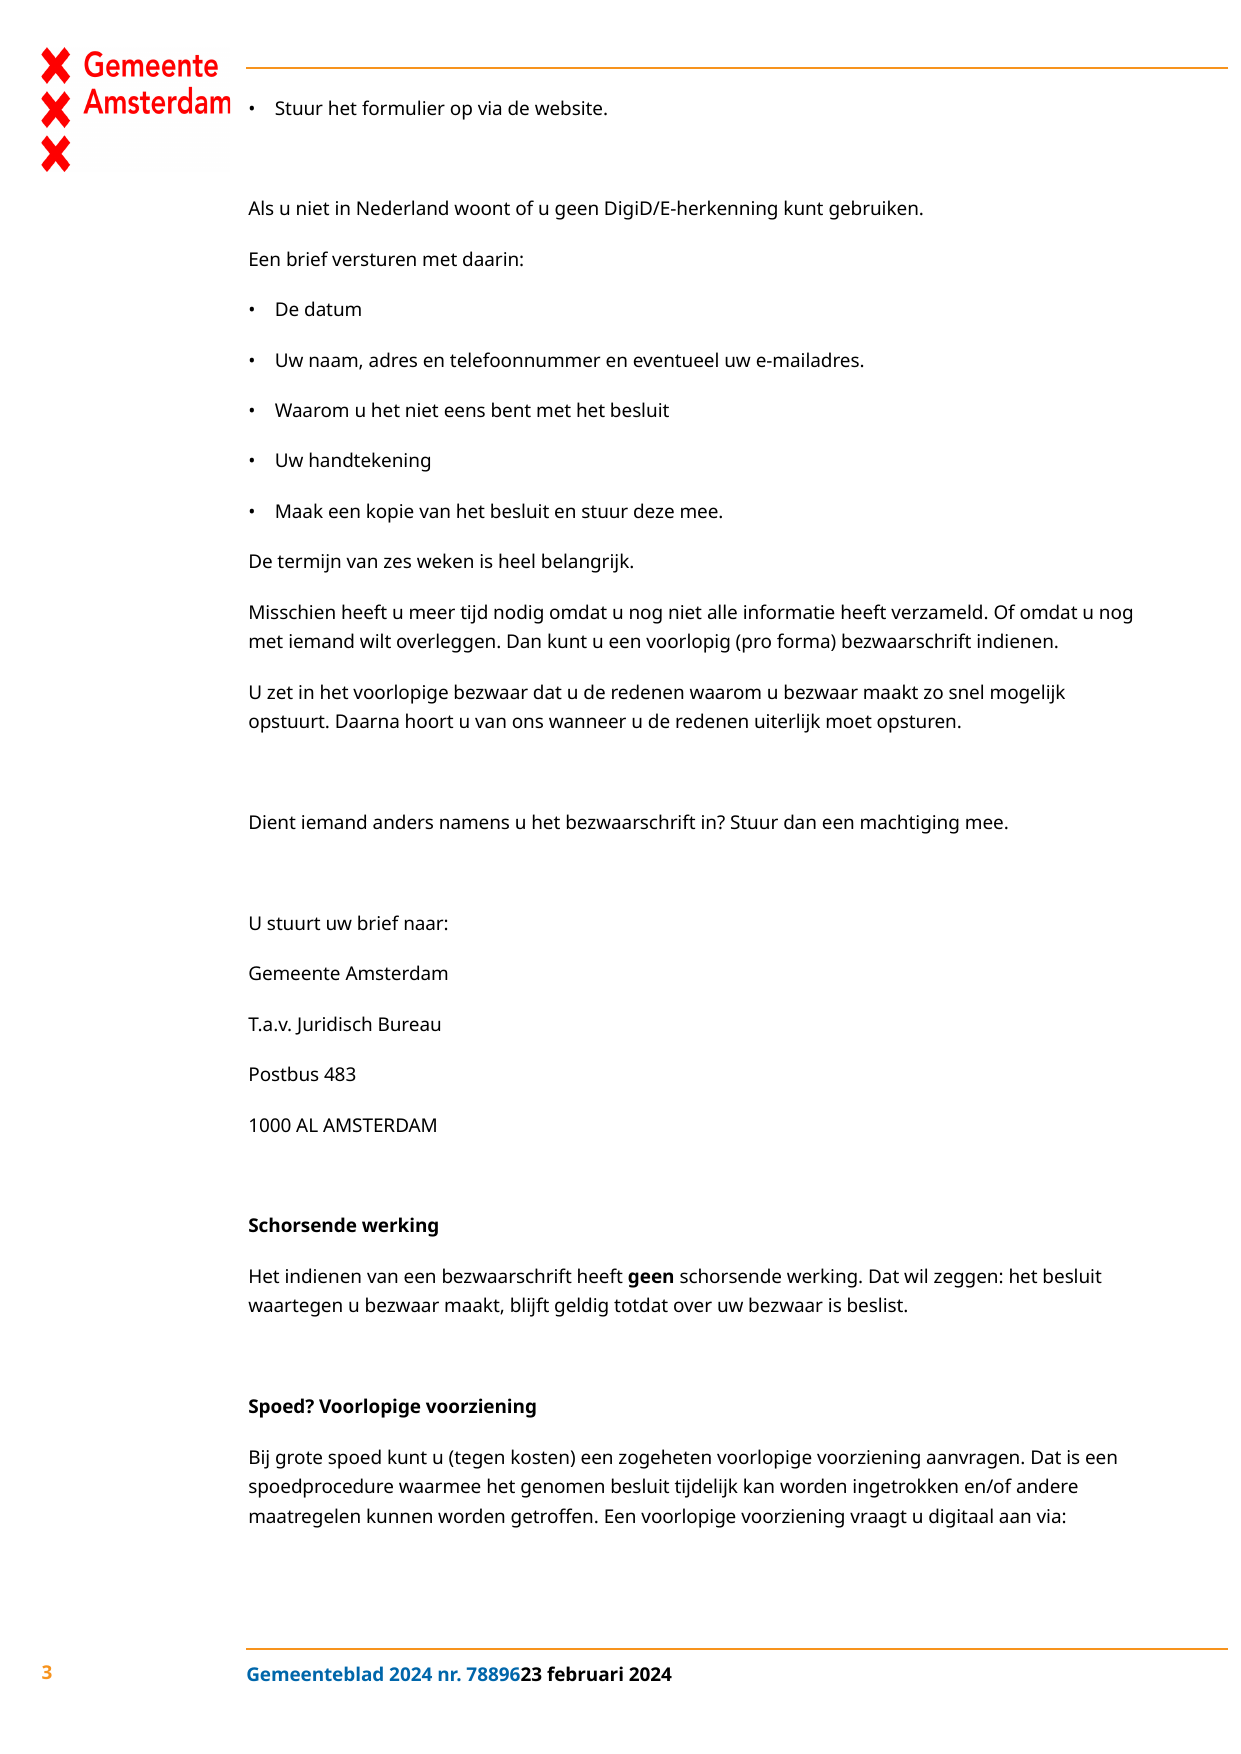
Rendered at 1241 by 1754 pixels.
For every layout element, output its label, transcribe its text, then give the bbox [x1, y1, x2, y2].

text 1000 AL AMSTERDAM [248, 1112, 1152, 1138]
text Schorsende werking [248, 1213, 1152, 1238]
text • De datum [248, 296, 1152, 322]
text Als u niet in Nederland woont of u geen DigiD/E-herkenning kunt gebruiken. [248, 196, 1152, 221]
text • Maak een kopie van het besluit en stuur deze mee. [248, 498, 1152, 524]
text U stuurt uw brief naar: [248, 910, 1152, 936]
text • Stuur het formulier op via de website. [248, 95, 1152, 121]
text Bij grote spoed kunt u (tegen kosten) een zogeheten voorlopige voorziening aanvragen. Dat is een spoedprocedure waarmee het genomen besluit tijdelijk kan worden ingetrokken en/of andere maatregelen kunnen worden getroffen. Een voorlopige voorziening vraagt u digitaal aan via: [248, 1444, 1152, 1529]
text Het indienen van een bezwaarschrift heeft geen schorsende werking. Dat wil zeggen: het besluit waartegen u bezwaar maakt, blijft geldig totdat over uw bezwaar is beslist. [248, 1263, 1152, 1318]
text U zet in het voorlopige bezwaar dat u de redenen waarom u bezwaar maakt zo snel mogelijk opstuurt. Daarna hoort u van ons wanneer u de redenen uiterlijk moet opsturen. [248, 679, 1152, 734]
text Gemeente Amsterdam [248, 961, 1152, 986]
text • Uw handtekening [248, 448, 1152, 473]
text Postbus 483 [248, 1061, 1152, 1087]
picture [41, 47, 231, 172]
text • Uw naam, adres en telefoonnummer en eventueel uw e-mailadres. [248, 347, 1152, 373]
text T.a.v. Juridisch Bureau [248, 1011, 1152, 1037]
text Een brief versturen met daarin: [248, 246, 1152, 272]
text • Waarom u het niet eens bent met het besluit [248, 397, 1152, 423]
text De termijn van zes weken is heel belangrijk. [248, 548, 1152, 574]
text Spoed? Voorlopige voorziening [248, 1393, 1152, 1419]
text Dient iemand anders namens u het bezwaarschrift in? Stuur dan een machtiging mee. [248, 809, 1152, 835]
text Misschien heeft u meer tijd nodig omdat u nog niet alle informatie heeft verzameld. Of omdat u nog met iemand wilt overleggen. Dan kunt u een voorlopig (pro forma) bezwaarschrift indienen. [248, 599, 1152, 654]
